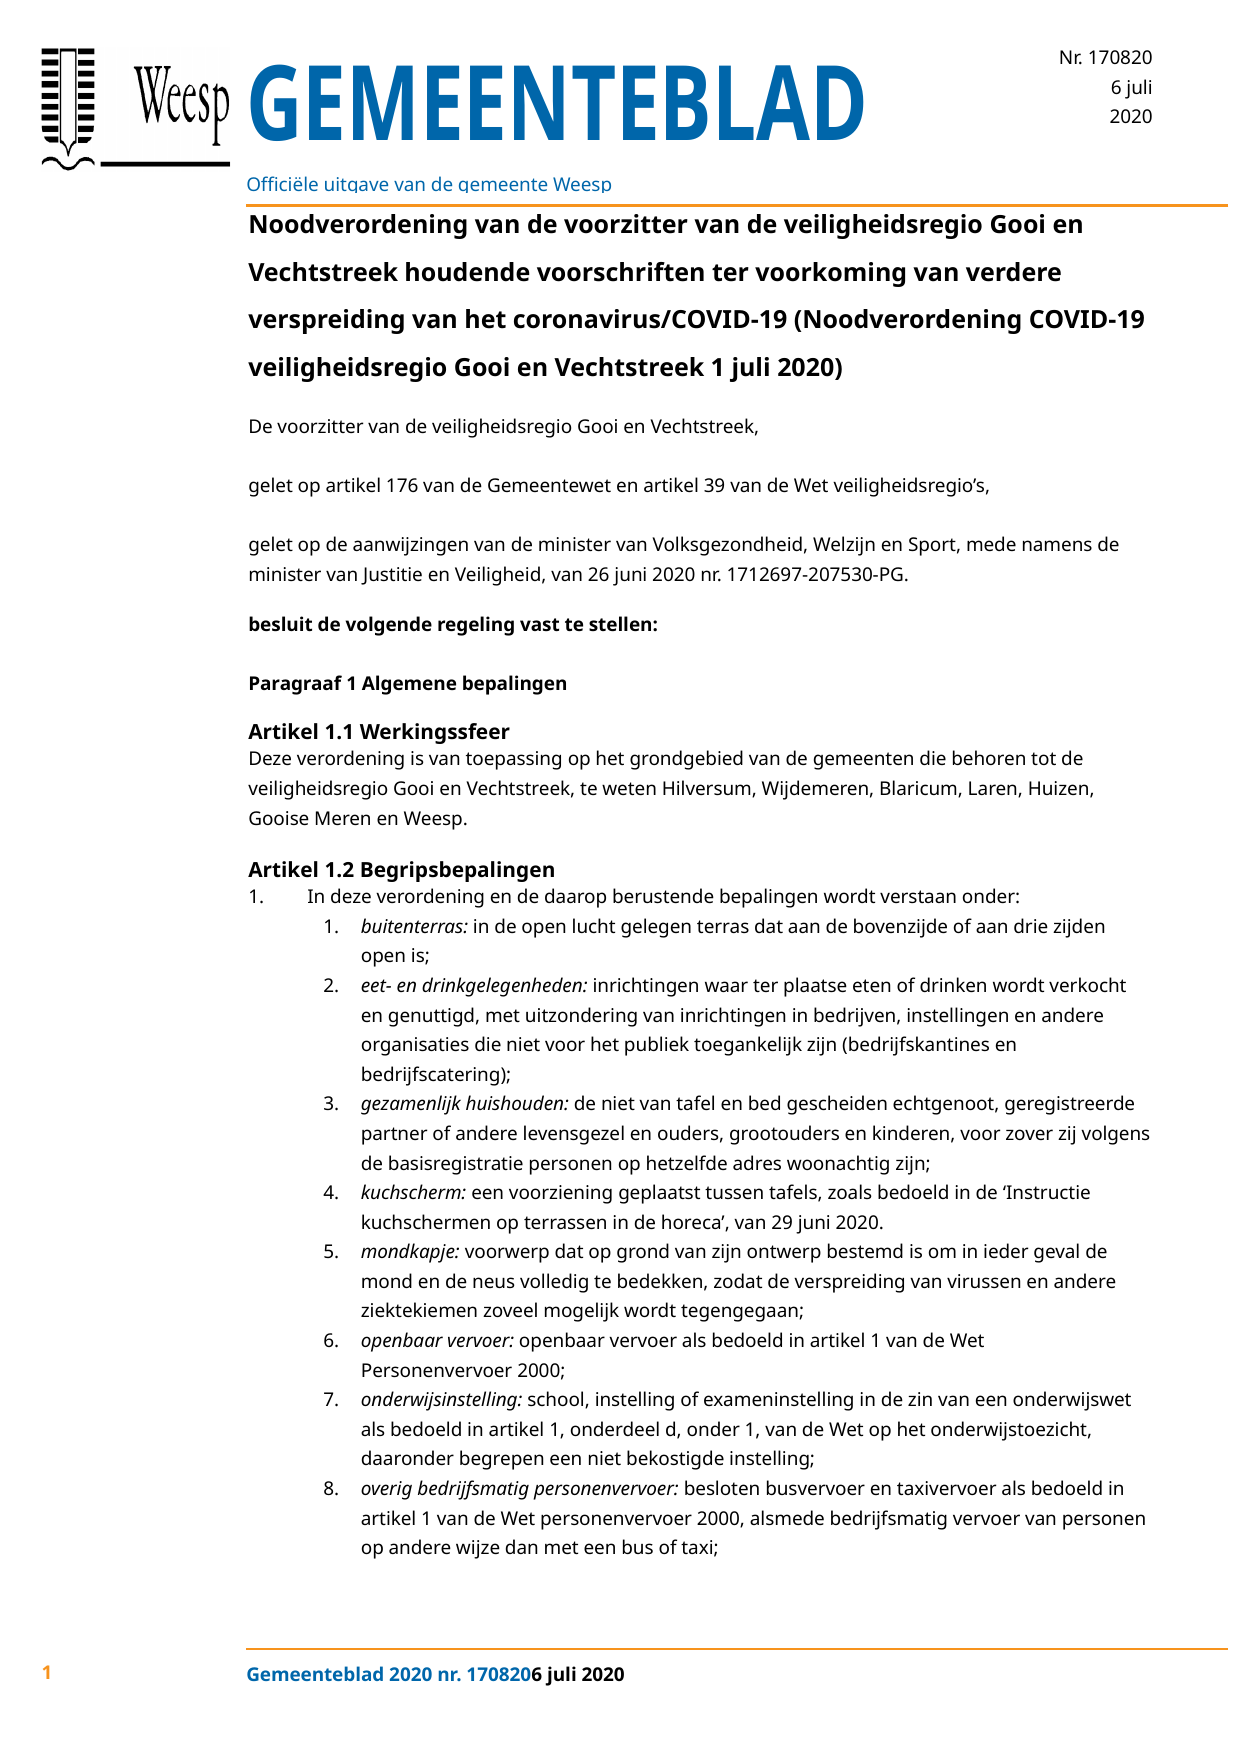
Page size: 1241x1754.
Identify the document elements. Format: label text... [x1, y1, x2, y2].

list openbaar vervoer: openbaar vervoer als bedoeld in artikel 1 van de Wet Personenvervoer 2000; [323, 1327, 1152, 1383]
text gelet op artikel 176 van de Gemeentewet en artikel 39 van de Wet veiligheidsregio’s, [248, 472, 1152, 498]
text Deze verordening is van toepassing op het grondgebied van de gemeenten die behoren tot de veiligheidsregio Gooi en Vechtstreek, te weten Hilversum, Wijdemeren, Blaricum, Laren, Huizen, Gooise Meren en Weesp. [248, 746, 1152, 830]
list buitenterras: in de open lucht gelegen terras dat aan de bovenzijde of aan drie zijden open is; [323, 913, 1152, 968]
text De voorzitter van de veiligheidsregio Gooi en Vechtstreek, [248, 413, 1152, 439]
list mondkapje: voorwerp dat op grond van zijn ontwerp bestemd is om in ieder geval de mond en de neus volledig te bedekken, zodat de verspreiding van virussen en andere ziektekiemen zoveel mogelijk wordt tegengegaan; [323, 1238, 1152, 1323]
list onderwijsinstelling: school, instelling of exameninstelling in de zin van een onderwijswet als bedoeld in artikel 1, onderdeel d, onder 1, van de Wet op het onderwijstoezicht, daaronder begrepen een niet bekostigde instelling; [323, 1386, 1152, 1471]
list kuchscherm: een voorziening geplaatst tussen tafels, zoals bedoeld in de ‘Instructie kuchschermen op terrassen in de horeca’, van 29 juni 2020. [323, 1179, 1152, 1235]
picture [41, 47, 231, 172]
list overig bedrijfsmatig personenvervoer: besloten busvervoer en taxivervoer als bedoeld in artikel 1 van de Wet personenvervoer 2000, alsmede bedrijfsmatig vervoer van personen op andere wijze dan met een bus of taxi; [323, 1475, 1152, 1560]
list eet- en drinkgelegenheden: inrichtingen waar ter plaatse eten of drinken wordt verkocht en genuttigd, met uitzondering van inrichtingen in bedrijven, instellingen en andere organisaties die niet voor het publiek toegankelijk zijn (bedrijfskantines en bedrijfscatering); [323, 972, 1152, 1087]
list In deze verordening en de daarop berustende bepalingen wordt verstaan onder: [248, 883, 1152, 909]
text Artikel 1.1 Werkingssfeer [248, 717, 1152, 746]
text Paragraaf 1 Algemene bepalingen [248, 671, 1152, 696]
text besluit de volgende regeling vast te stellen: [248, 611, 1152, 637]
list gezamenlijk huishouden: de niet van tafel en bed gescheiden echtgenoot, geregistreerde partner of andere levensgezel en ouders, grootouders en kinderen, voor zover zij volgens de basisregistratie personen op hetzelfde adres woonachtig zijn; [323, 1091, 1152, 1176]
text Noodverordening van de voorzitter van de veiligheidsregio Gooi en Vechtstreek houdende voorschriften ter voorkoming van verdere verspreiding van het coronavirus/COVID-19 (Noodverordening COVID-19 veiligheidsregio Gooi en Vechtstreek 1 juli 2020) [248, 207, 1152, 384]
text Artikel 1.2 Begripsbepalingen [248, 855, 1152, 883]
text gelet op de aanwijzingen van de minister van Volksgezondheid, Welzijn en Sport, mede namens de minister van Justitie en Veiligheid, van 26 juni 2020 nr. 1712697-207530-PG. [248, 531, 1152, 587]
